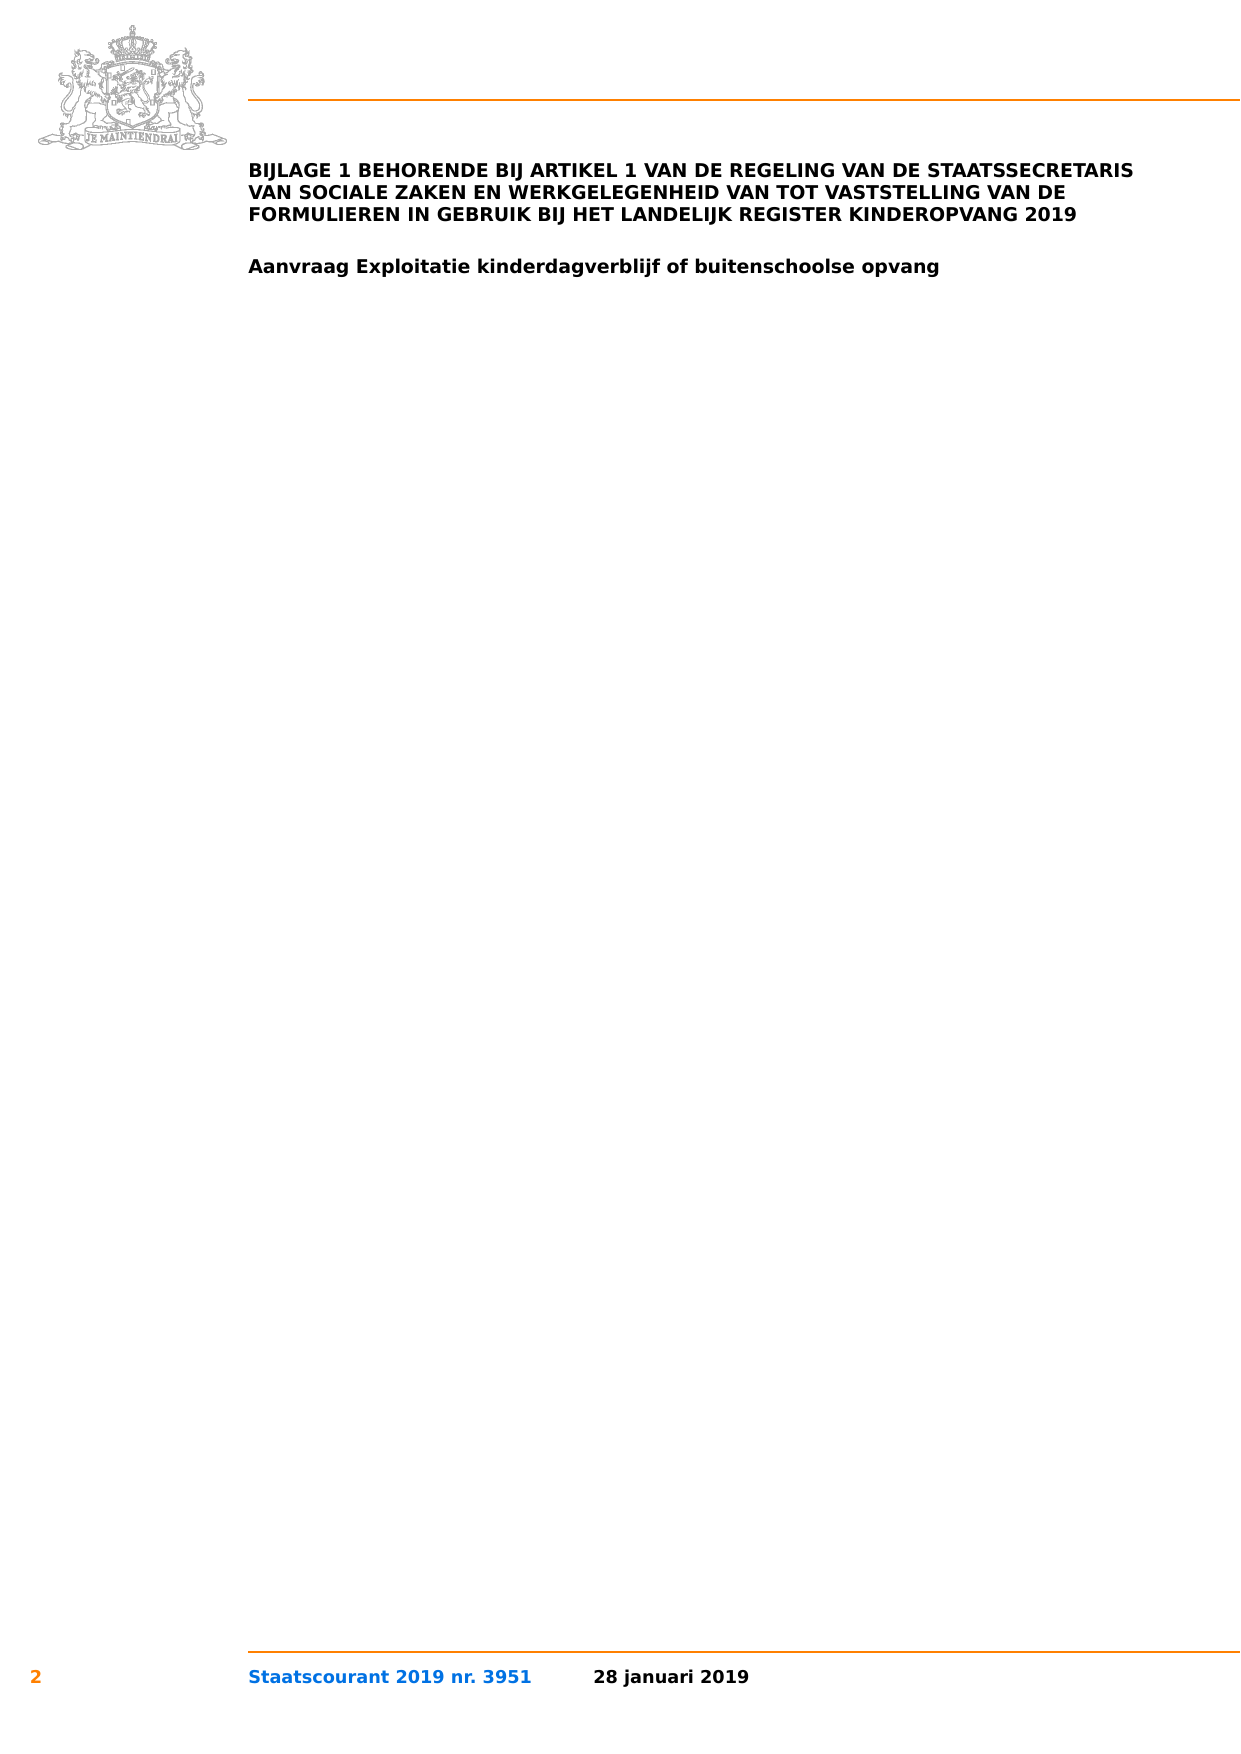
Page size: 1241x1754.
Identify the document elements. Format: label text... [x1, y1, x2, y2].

subtitle Aanvraag Exploitatie kinderdagverblijf of buitenschoolse opvang [248, 256, 1163, 278]
picture [38, 25, 227, 150]
subtitle BIJLAGE 1 BEHORENDE BIJ ARTIKEL 1 VAN DE REGELING VAN DE STAATSSECRETARIS VAN SOCIALE ZAKEN EN WERKGELEGENHEID VAN TOT VASTSTELLING VAN DE FORMULIEREN IN GEBRUIK BIJ HET LANDELIJK REGISTER KINDEROPVANG 2019 [248, 160, 1163, 226]
